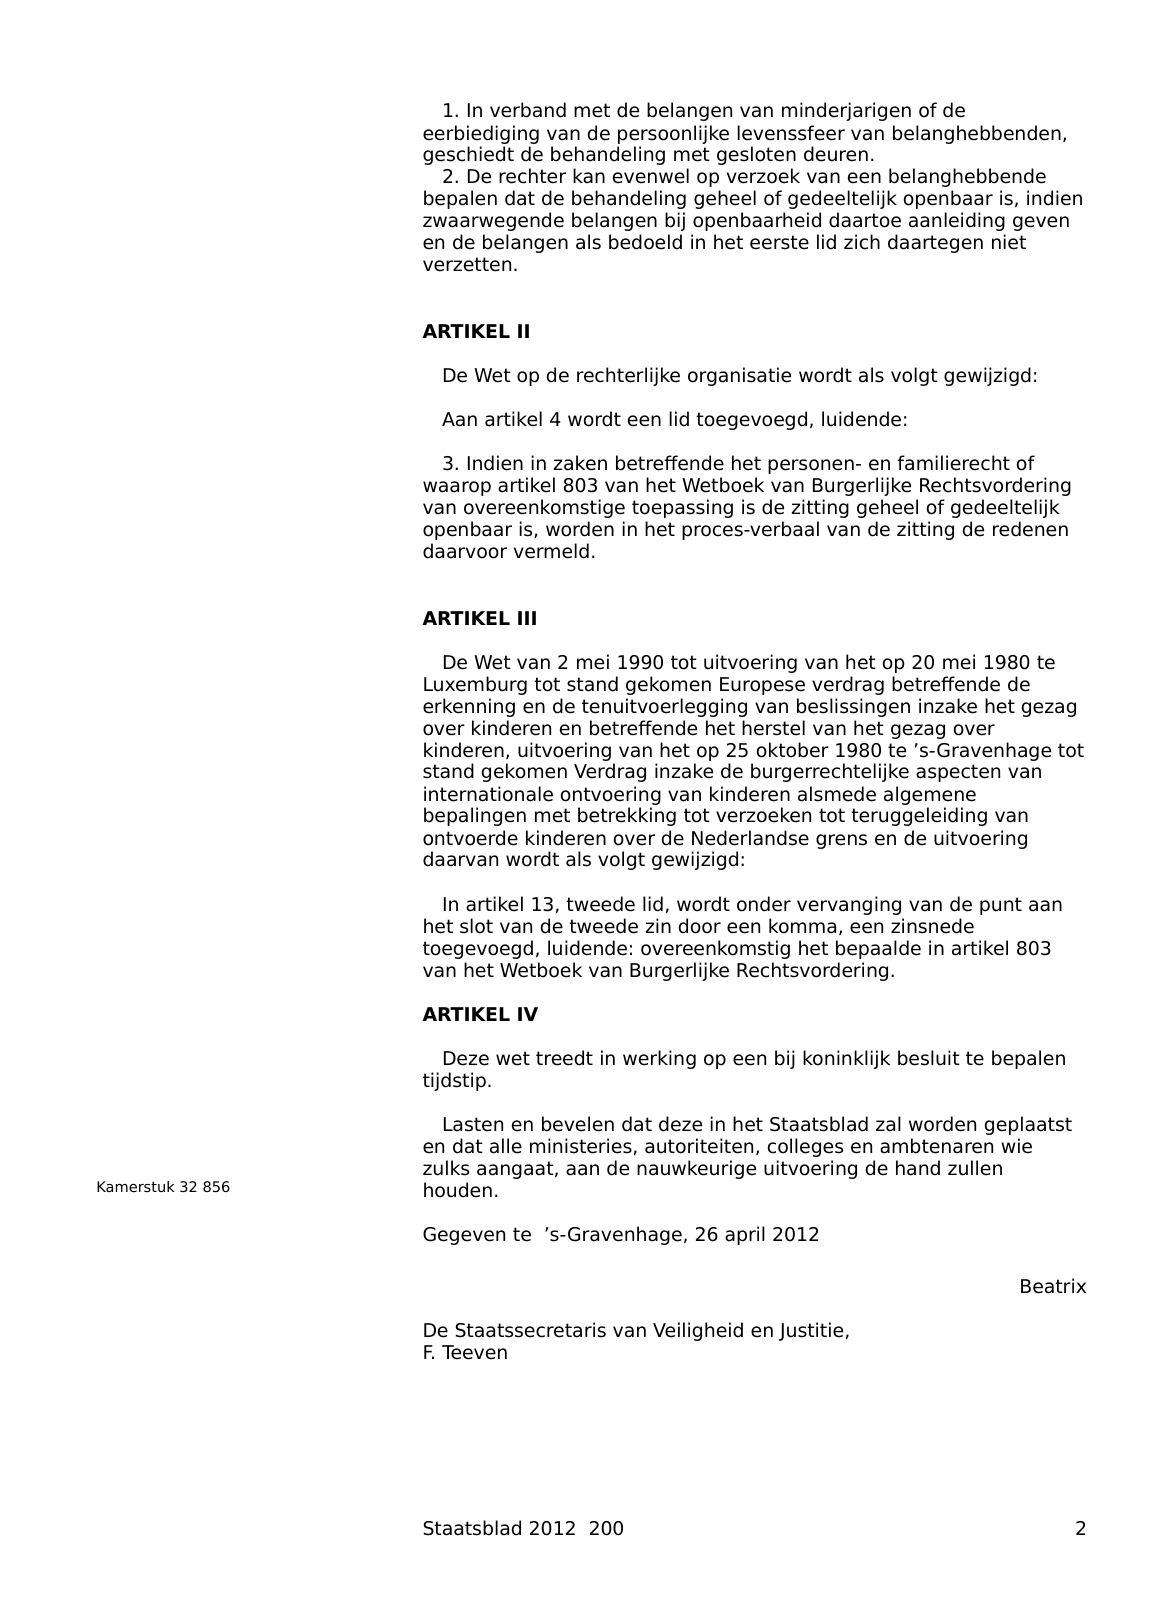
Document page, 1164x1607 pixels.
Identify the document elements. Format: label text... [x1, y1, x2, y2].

text De Wet op de rechterlijke organisatie wordt als volgt gewijzigd: [422, 365, 1087, 387]
subtitle ARTIKEL II [422, 321, 1087, 343]
text Beatrix [422, 1276, 1087, 1298]
text Deze wet treedt in werking op een bij koninklijk besluit te bepalen tijdstip. [422, 1048, 1087, 1092]
subtitle ARTIKEL IV [422, 1004, 1087, 1026]
text In artikel 13, tweede lid, wordt onder vervanging van de punt aan het slot van de tweede zin door een komma, een zinsnede toegevoegd, luidende: overeenkomstig het bepaalde in artikel 803 van het Wetboek van Burgerlijke Rechtsvordering. [422, 893, 1087, 981]
text 3. Indien in zaken betreffende het personen- en familierecht of waarop artikel 803 van het Wetboek van Burgerlijke Rechtsvordering van overeenkomstige toepassing is de zitting geheel of gedeeltelijk openbaar is, worden in het proces-verbaal van de zitting de redenen daarvoor vermeld. [422, 453, 1087, 563]
text 2. De rechter kan evenwel op verzoek van een belanghebbende bepalen dat de behandeling geheel of gedeeltelijk openbaar is, indien zwaarwegende belangen bij openbaarheid daartoe aanleiding geven en de belangen als bedoeld in het eerste lid zich daartegen niet verzetten. [422, 166, 1087, 276]
text Gegeven te ’s-Gravenhage, 26 april 2012 [422, 1224, 1087, 1246]
text Lasten en bevelen dat deze in het Staatsblad zal worden geplaatst en dat alle ministeries, autoriteiten, colleges en ambtenaren wie zulks aangaat, aan de nauwkeurige uitvoering de hand zullen houden. [422, 1114, 1087, 1202]
text De Staatssecretaris van Veiligheid en Justitie, F. Teeven [422, 1320, 1087, 1364]
text Kamerstuk 32 856 [77, 1179, 396, 1196]
text Aan artikel 4 wordt een lid toegevoegd, luidende: [422, 409, 1087, 431]
text 1. In verband met de belangen van minderjarigen of de eerbiediging van de persoonlijke levenssfeer van belanghebbenden, geschiedt de behandeling met gesloten deuren. [422, 100, 1087, 166]
text De Wet van 2 mei 1990 tot uitvoering van het op 20 mei 1980 te Luxemburg tot stand gekomen Europese verdrag betreffende de erkenning en de tenuitvoerlegging van beslissingen inzake het gezag over kinderen en betreffende het herstel van het gezag over kinderen, uitvoering van het op 25 oktober 1980 te ’s-Gravenhage tot stand gekomen Verdrag inzake de burgerrechtelijke aspecten van internationale ontvoering van kinderen alsmede algemene bepalingen met betrekking tot verzoeken tot teruggeleiding van ontvoerde kinderen over de Nederlandse grens en de uitvoering daarvan wordt als volgt gewijzigd: [422, 652, 1087, 871]
subtitle ARTIKEL III [422, 607, 1087, 629]
